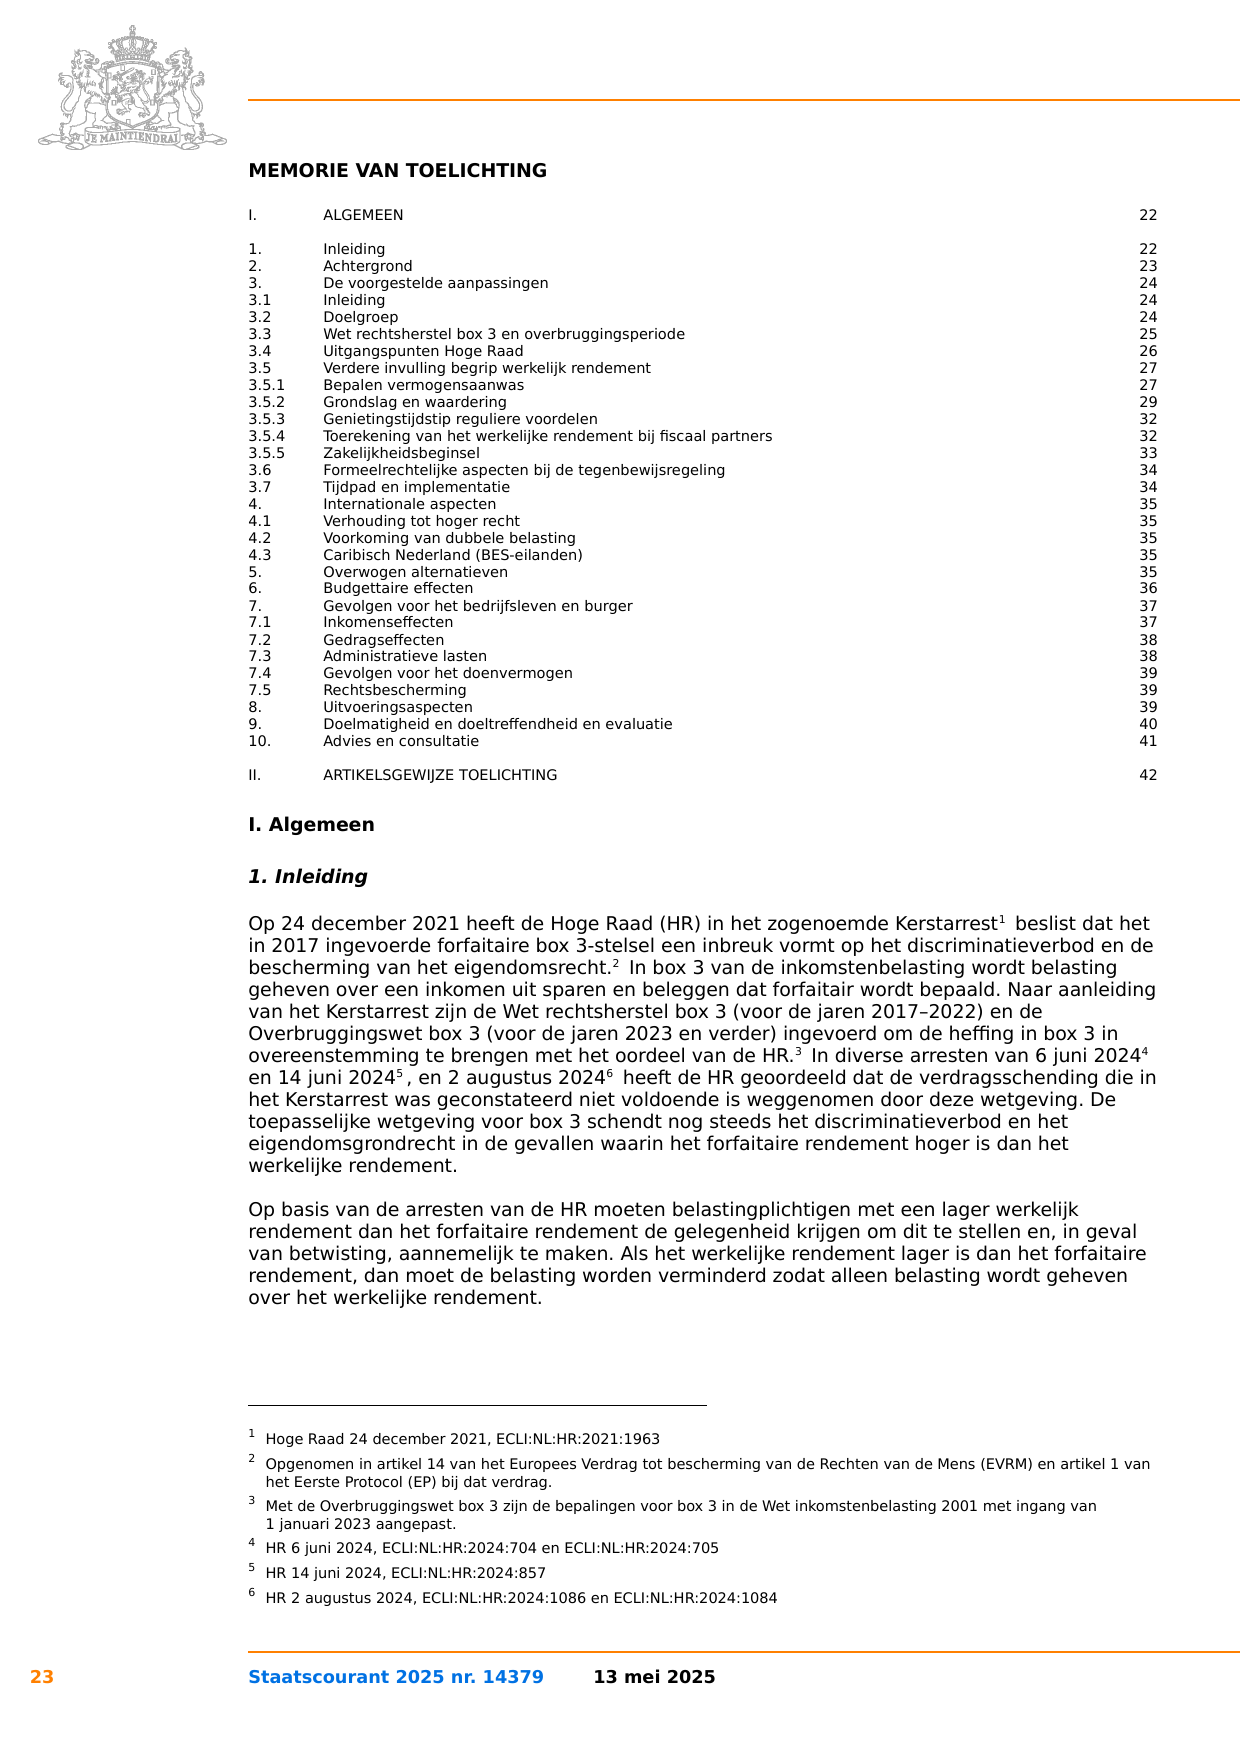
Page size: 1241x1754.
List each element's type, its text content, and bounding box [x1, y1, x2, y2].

table_cell 3.1 [248, 292, 317, 309]
table_cell 10. [248, 733, 317, 750]
text Op basis van de arresten van de HR moeten belastingplichtigen met een lager werkelijk rendement dan het forfaitaire rendement de gelegenheid krijgen om dit te stellen en, in geval van betwisting, aannemelijk te maken. Als het werkelijke rendement lager is dan het forfaitaire rendement, dan moet de belasting worden verminderd zodat alleen belasting wordt geheven over het werkelijke rendement. [248, 1199, 1163, 1309]
table_cell 9. [248, 716, 317, 733]
table_cell Bepalen vermogensaanwas [317, 377, 1094, 394]
table_cell 7.4 [248, 665, 317, 682]
table_cell 35 [1094, 546, 1163, 563]
table_header I. [248, 207, 317, 224]
table_cell Caribisch Nederland (BES-eilanden) [317, 546, 1094, 563]
text HR 6 juni 2024, ECLI:NL:HR:2024:704 en ECLI:NL:HR:2024:705 [248, 1536, 1163, 1558]
table_cell Inleiding [317, 241, 1094, 258]
table_cell [248, 224, 317, 241]
table_cell Formeelrechtelijke aspecten bij de tegenbewijsregeling [317, 462, 1094, 478]
subtitle MEMORIE VAN TOELICHTING [248, 160, 1163, 182]
table_cell Gevolgen voor het doenvermogen [317, 665, 1094, 682]
table_cell Tijdpad en implementatie [317, 479, 1094, 496]
table_cell 5. [248, 564, 317, 580]
table_cell 3. [248, 275, 317, 292]
table_cell 24 [1094, 275, 1163, 292]
table_cell 3.5.5 [248, 445, 317, 462]
table_cell 1. [248, 241, 317, 258]
table_cell Grondslag en waardering [317, 394, 1094, 411]
table_cell 4.3 [248, 546, 317, 563]
table_cell II. [248, 767, 317, 784]
table_cell Gedragseffecten [317, 631, 1094, 648]
table_cell [317, 750, 1094, 767]
table_cell Rechtsbescherming [317, 682, 1094, 699]
table_cell 32 [1094, 428, 1163, 444]
table_cell 4.1 [248, 513, 317, 529]
table_cell Verdere invulling begrip werkelijk rendement [317, 360, 1094, 377]
table_cell 7.1 [248, 614, 317, 631]
table_cell Gevolgen voor het bedrijfsleven en burger [317, 598, 1094, 614]
table_cell Toerekening van het werkelijke rendement bij fiscaal partners [317, 428, 1094, 444]
table_cell 7.3 [248, 648, 317, 665]
table_cell Internationale aspecten [317, 496, 1094, 512]
subtitle I. Algemeen [248, 814, 1163, 836]
table_cell 35 [1094, 496, 1163, 512]
table_cell Advies en consultatie [317, 733, 1094, 750]
table_cell 37 [1094, 598, 1163, 614]
table_header ALGEMEEN [317, 207, 1094, 224]
text Opgenomen in artikel 14 van het Europees Verdrag tot bescherming van de Rechten van de Mens (EVRM) en artikel 1 van het Eerste Protocol (EP) bij dat verdrag. [248, 1452, 1163, 1491]
table_cell [1094, 750, 1163, 767]
text HR 14 juni 2024, ECLI:NL:HR:2024:857 [248, 1561, 1163, 1583]
table_cell 37 [1094, 614, 1163, 631]
table_cell Budgettaire effecten [317, 580, 1094, 597]
table_cell Verhouding tot hoger recht [317, 513, 1094, 529]
subtitle 1. Inleiding [248, 866, 1163, 888]
table_cell 4. [248, 496, 317, 512]
table_header 22 [1094, 207, 1163, 224]
table_cell 4.2 [248, 530, 317, 546]
table_cell Doelgroep [317, 309, 1094, 326]
table_cell 39 [1094, 699, 1163, 716]
table_cell Voorkoming van dubbele belasting [317, 530, 1094, 546]
table_cell 3.5.1 [248, 377, 317, 394]
table_cell 35 [1094, 530, 1163, 546]
table_cell 26 [1094, 343, 1163, 360]
table_cell De voorgestelde aanpassingen [317, 275, 1094, 292]
table_cell Achtergrond [317, 258, 1094, 275]
table_cell 25 [1094, 326, 1163, 343]
table_cell ARTIKELSGEWIJZE TOELICHTING [317, 767, 1094, 784]
table_cell 3.5.2 [248, 394, 317, 411]
table_cell Inleiding [317, 292, 1094, 309]
table_cell 3.7 [248, 479, 317, 496]
table_cell Wet rechtsherstel box 3 en overbruggingsperiode [317, 326, 1094, 343]
table_cell 24 [1094, 309, 1163, 326]
text Met de Overbruggingswet box 3 zijn de bepalingen voor box 3 in de Wet inkomstenbelasting 2001 met ingang van 1 januari 2023 aangepast. [248, 1494, 1163, 1533]
table_cell 3.4 [248, 343, 317, 360]
table_cell 40 [1094, 716, 1163, 733]
table_cell 41 [1094, 733, 1163, 750]
table_cell 35 [1094, 564, 1163, 580]
table_cell Overwogen alternatieven [317, 564, 1094, 580]
table_cell 3.5 [248, 360, 317, 377]
table_cell 33 [1094, 445, 1163, 462]
table_cell 7. [248, 598, 317, 614]
table_cell 34 [1094, 462, 1163, 478]
table_cell [1094, 224, 1163, 241]
table_cell 42 [1094, 767, 1163, 784]
table_cell 3.5.3 [248, 411, 317, 428]
table_cell [317, 224, 1094, 241]
table_cell 36 [1094, 580, 1163, 597]
table_cell Inkomenseffecten [317, 614, 1094, 631]
table_cell 23 [1094, 258, 1163, 275]
table_cell 35 [1094, 513, 1163, 529]
table_cell 3.3 [248, 326, 317, 343]
table_cell 2. [248, 258, 317, 275]
table_cell Zakelijkheidsbeginsel [317, 445, 1094, 462]
table_cell Administratieve lasten [317, 648, 1094, 665]
table_cell 3.5.4 [248, 428, 317, 444]
picture [38, 25, 227, 150]
table_cell Genietingstijdstip reguliere voordelen [317, 411, 1094, 428]
table_cell 8. [248, 699, 317, 716]
table_cell 29 [1094, 394, 1163, 411]
table_cell 34 [1094, 479, 1163, 496]
table_cell 7.2 [248, 631, 317, 648]
table_cell Uitgangspunten Hoge Raad [317, 343, 1094, 360]
table_cell 38 [1094, 648, 1163, 665]
table_cell 22 [1094, 241, 1163, 258]
table_cell 27 [1094, 377, 1163, 394]
table_cell 27 [1094, 360, 1163, 377]
table_cell 6. [248, 580, 317, 597]
table_cell 3.6 [248, 462, 317, 478]
table_cell 38 [1094, 631, 1163, 648]
table_cell [248, 750, 317, 767]
table_cell 3.2 [248, 309, 317, 326]
table_cell Doelmatigheid en doeltreffendheid en evaluatie [317, 716, 1094, 733]
table_cell 32 [1094, 411, 1163, 428]
table_cell Uitvoeringsaspecten [317, 699, 1094, 716]
text Hoge Raad 24 december 2021, ECLI:NL:HR:2021:1963 [248, 1427, 1163, 1449]
text Op 24 december 2021 heeft de Hoge Raad (HR) in het zogenoemde Kerstarrest beslist dat het in 2017 ingevoerde forfaitaire box 3-stelsel een inbreuk vormt op het discriminatieverbod en de bescherming van het eigendomsrecht. In box 3 van de inkomstenbelasting wordt belasting geheven over een inkomen uit sparen en beleggen dat forfaitair wordt bepaald. Naar aanleiding van het Kerstarrest zijn de Wet rechtsherstel box 3 (voor de jaren 2017–2022) en de Overbruggingswet box 3 (voor de jaren 2023 en verder) ingevoerd om de heffing in box 3 in overeenstemming te brengen met het oordeel van de HR. In diverse arresten van 6 juni 2024 en 14 juni 2024, en 2 augustus 2024 heeft de HR geoordeeld dat de verdragsschending die in het Kerstarrest was geconstateerd niet voldoende is weggenomen door deze wetgeving. De toepasselijke wetgeving voor box 3 schendt nog steeds het discriminatieverbod en het eigendomsgrondrecht in de gevallen waarin het forfaitaire rendement hoger is dan het werkelijke rendement. [248, 913, 1163, 1177]
table_cell 24 [1094, 292, 1163, 309]
table_cell 7.5 [248, 682, 317, 699]
text HR 2 augustus 2024, ECLI:NL:HR:2024:1086 en ECLI:NL:HR:2024:1084 [248, 1586, 1163, 1608]
table_cell 39 [1094, 665, 1163, 682]
table_cell 39 [1094, 682, 1163, 699]
